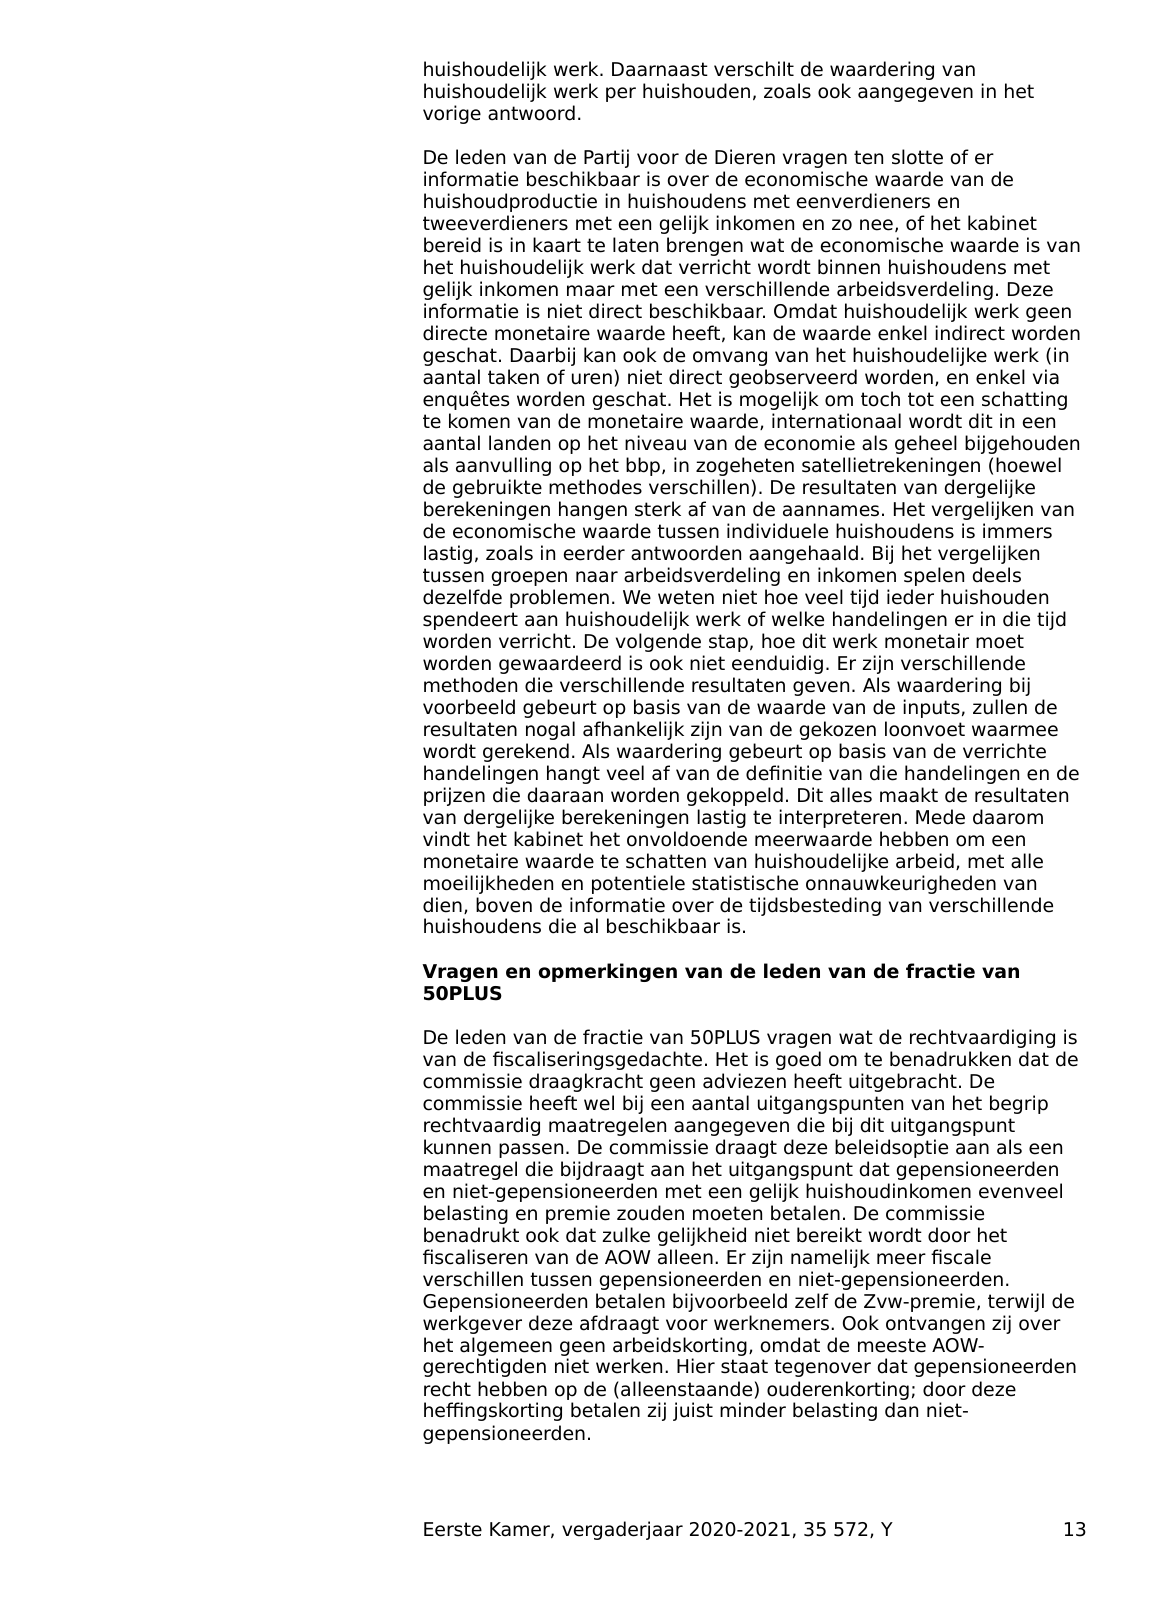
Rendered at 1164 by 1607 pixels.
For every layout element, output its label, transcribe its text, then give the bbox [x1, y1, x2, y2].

text huishoudelijk werk. Daarnaast verschilt de waardering van huishoudelijk werk per huishouden, zoals ook aangegeven in het vorige antwoord. [422, 59, 1087, 125]
text De leden van de Partij voor de Dieren vragen ten slotte of er informatie beschikbaar is over de economische waarde van de huishoudproductie in huishoudens met eenverdieners en tweeverdieners met een gelijk inkomen en zo nee, of het kabinet bereid is in kaart te laten brengen wat de economische waarde is van het huishoudelijk werk dat verricht wordt binnen huishoudens met gelijk inkomen maar met een verschillende arbeidsverdeling. Deze informatie is niet direct beschikbaar. Omdat huishoudelijk werk geen directe monetaire waarde heeft, kan de waarde enkel indirect worden geschat. Daarbij kan ook de omvang van het huishoudelijke werk (in aantal taken of uren) niet direct geobserveerd worden, en enkel via enquêtes worden geschat. Het is mogelijk om toch tot een schatting te komen van de monetaire waarde, internationaal wordt dit in een aantal landen op het niveau van de economie als geheel bijgehouden als aanvulling op het bbp, in zogeheten satellietrekeningen (hoewel de gebruikte methodes verschillen). De resultaten van dergelijke berekeningen hangen sterk af van de aannames. Het vergelijken van de economische waarde tussen individuele huishoudens is immers lastig, zoals in eerder antwoorden aangehaald. Bij het vergelijken tussen groepen naar arbeidsverdeling en inkomen spelen deels dezelfde problemen. We weten niet hoe veel tijd ieder huishouden spendeert aan huishoudelijk werk of welke handelingen er in die tijd worden verricht. De volgende stap, hoe dit werk monetair moet worden gewaardeerd is ook niet eenduidig. Er zijn verschillende methoden die verschillende resultaten geven. Als waardering bij voorbeeld gebeurt op basis van de waarde van de inputs, zullen de resultaten nogal afhankelijk zijn van de gekozen loonvoet waarmee wordt gerekend. Als waardering gebeurt op basis van de verrichte handelingen hangt veel af van de definitie van die handelingen en de prijzen die daaraan worden gekoppeld. Dit alles maakt de resultaten van dergelijke berekeningen lastig te interpreteren. Mede daarom vindt het kabinet het onvoldoende meerwaarde hebben om een monetaire waarde te schatten van huishoudelijke arbeid, met alle moeilijkheden en potentiele statistische onnauwkeurigheden van dien, boven de informatie over de tijdsbesteding van verschillende huishoudens die al beschikbaar is. [422, 147, 1087, 938]
subtitle Vragen en opmerkingen van de leden van de fractie van 50PLUS [422, 961, 1087, 1004]
text De leden van de fractie van 50PLUS vragen wat de rechtvaardiging is van de fiscaliseringsgedachte. Het is goed om te benadrukken dat de commissie draagkracht geen adviezen heeft uitgebracht. De commissie heeft wel bij een aantal uitgangspunten van het begrip rechtvaardig maatregelen aangegeven die bij dit uitgangspunt kunnen passen. De commissie draagt deze beleidsoptie aan als een maatregel die bijdraagt aan het uitgangspunt dat gepensioneerden en niet-gepensioneerden met een gelijk huishoudinkomen evenveel belasting en premie zouden moeten betalen. De commissie benadrukt ook dat zulke gelijkheid niet bereikt wordt door het fiscaliseren van de AOW alleen. Er zijn namelijk meer fiscale verschillen tussen gepensioneerden en niet-gepensioneerden. Gepensioneerden betalen bijvoorbeeld zelf de Zvw-premie, terwijl de werkgever deze afdraagt voor werknemers. Ook ontvangen zij over het algemeen geen arbeidskorting, omdat de meeste AOW-gerechtigden niet werken. Hier staat tegenover dat gepensioneerden recht hebben op de (alleenstaande) ouderenkorting; door deze heffingskorting betalen zij juist minder belasting dan niet-gepensioneerden. [422, 1027, 1087, 1444]
